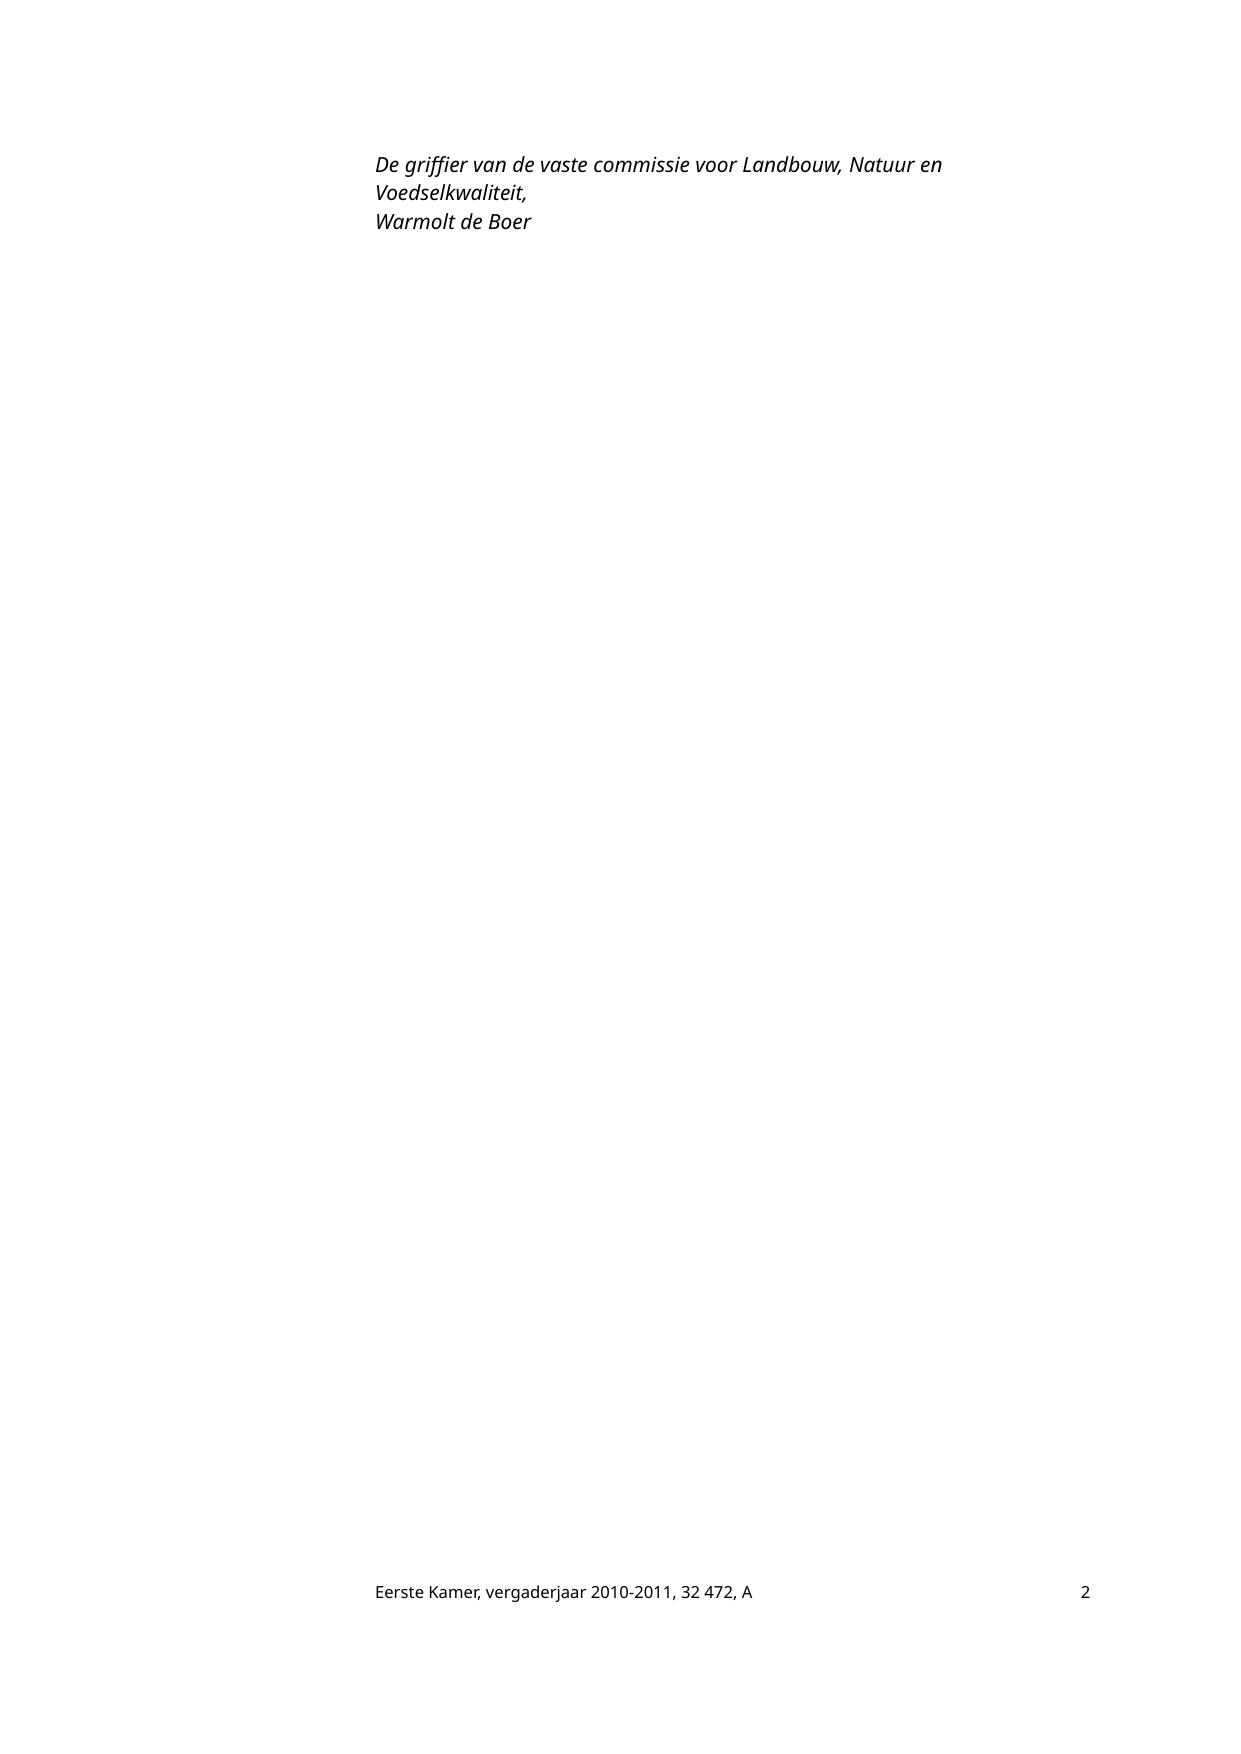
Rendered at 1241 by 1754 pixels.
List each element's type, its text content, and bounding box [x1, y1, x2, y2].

text De griffier van de vaste commissie voor Landbouw, Natuur en Voedselkwaliteit, [375, 150, 1090, 207]
text Warmolt de Boer [375, 207, 1090, 235]
